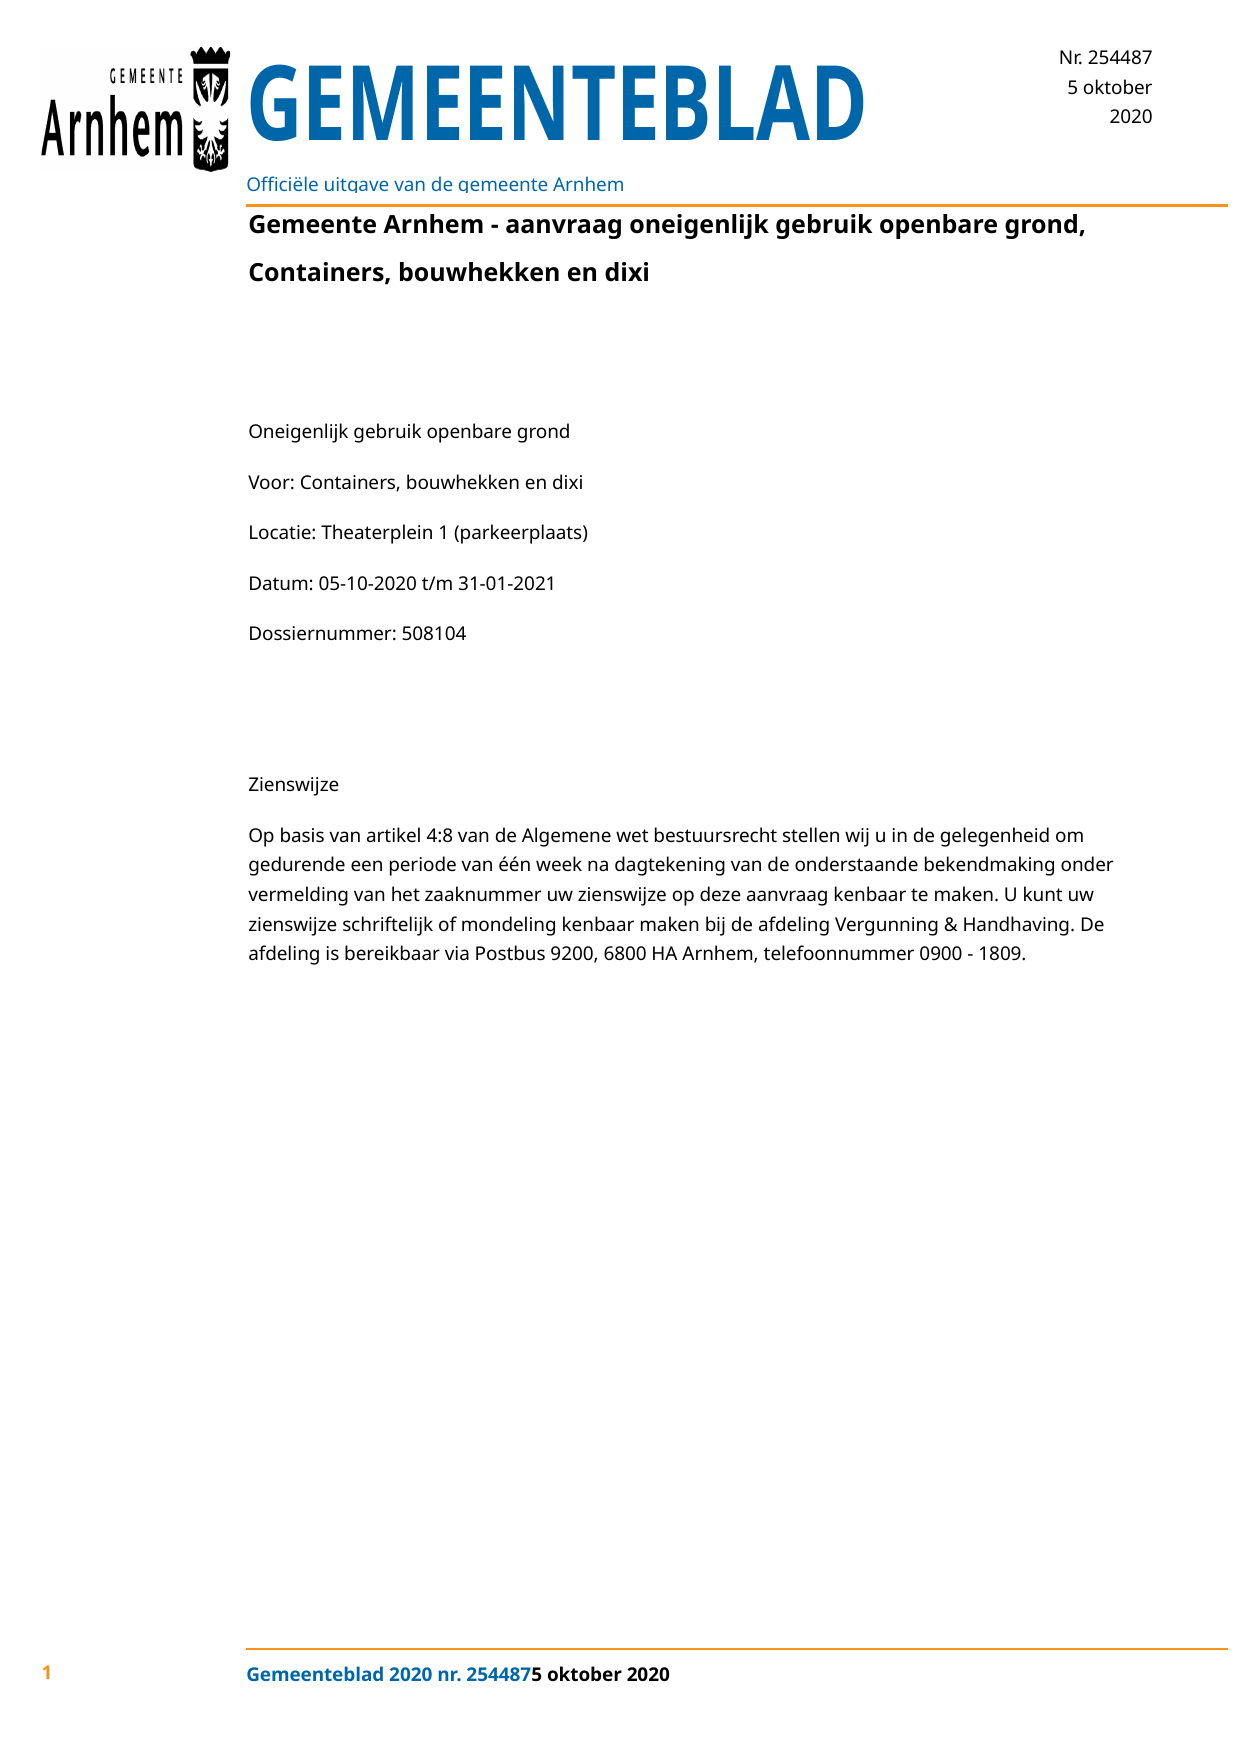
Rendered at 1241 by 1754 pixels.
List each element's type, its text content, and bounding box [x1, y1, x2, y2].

text Gemeente Arnhem - aanvraag oneigenlijk gebruik openbare grond, Containers, bouwhekken en dixi [248, 207, 1152, 288]
picture [41, 47, 231, 172]
text Op basis van artikel 4:8 van de Algemene wet bestuursrecht stellen wij u in de gelegenheid om gedurende een periode van één week na dagtekening van de onderstaande bekendmaking onder vermelding van het zaaknummer uw zienswijze op deze aanvraag kenbaar te maken. U kunt uw zienswijze schriftelijk of mondeling kenbaar maken bij de afdeling Vergunning & Handhaving. De afdeling is bereikbaar via Postbus 9200, 6800 HA Arnhem, telefoonnummer 0900 - 1809. [248, 822, 1152, 966]
text Dossiernummer: 508104 [248, 620, 1152, 646]
text Zienswijze [248, 772, 1152, 797]
text Datum: 05-10-2020 t/m 31-01-2021 [248, 570, 1152, 596]
text Voor: Containers, bouwhekken en dixi [248, 469, 1152, 495]
text Locatie: Theaterplein 1 (parkeerplaats) [248, 519, 1152, 545]
text Oneigenlijk gebruik openbare grond [248, 419, 1152, 444]
